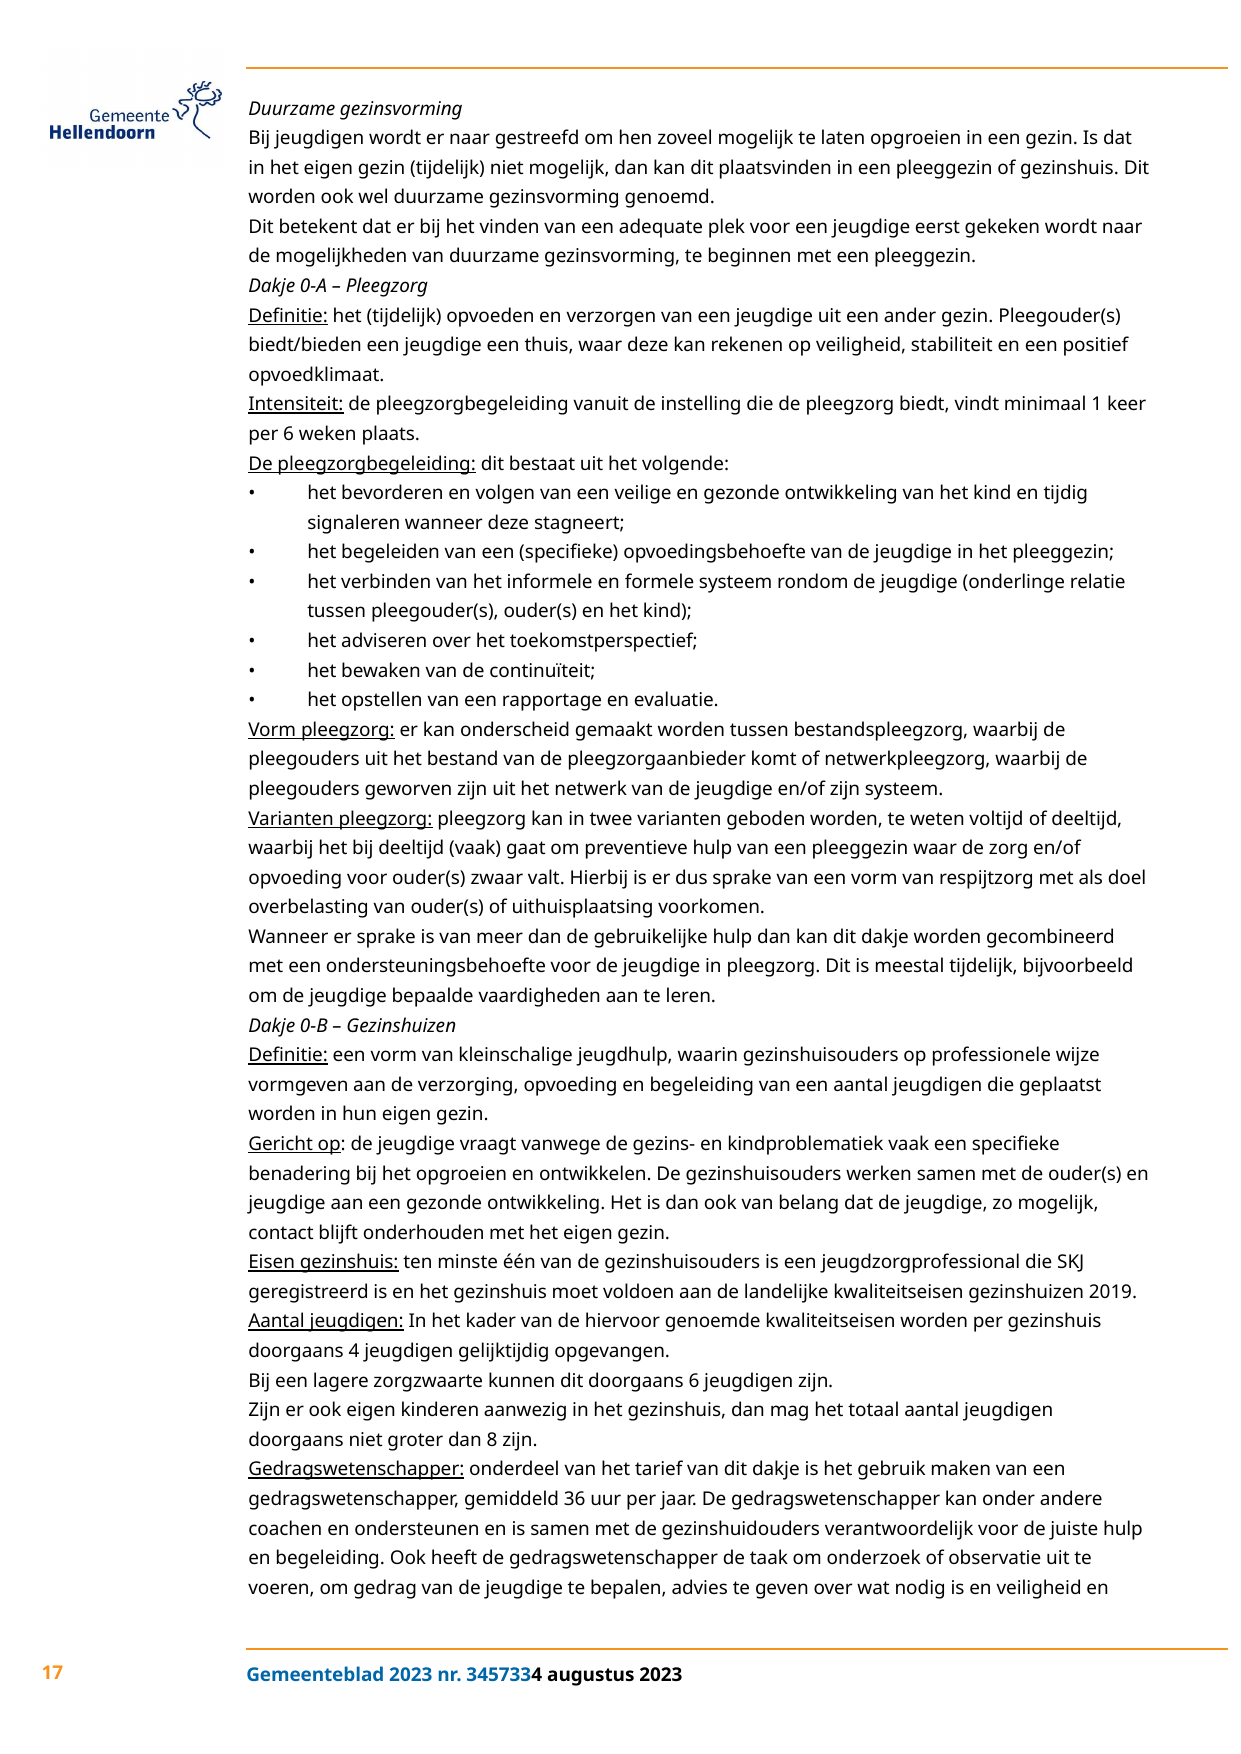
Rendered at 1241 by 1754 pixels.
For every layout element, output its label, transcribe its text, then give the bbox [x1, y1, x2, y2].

list het opstellen van een rapportage en evaluatie. [248, 686, 1152, 712]
text Bij jeugdigen wordt er naar gestreefd om hen zoveel mogelijk te laten opgroeien in een gezin. Is dat in het eigen gezin (tijdelijk) niet mogelijk, dan kan dit plaatsvinden in een pleeggezin of gezinshuis. Dit worden ook wel duurzame gezinsvorming genoemd. [248, 124, 1152, 209]
text Wanneer er sprake is van meer dan de gebruikelijke hulp dan kan dit dakje worden gecombineerd met een ondersteuningsbehoefte voor de jeugdige in pleegzorg. Dit is meestal tijdelijk, bijvoorbeeld om de jeugdige bepaalde vaardigheden aan te leren. [248, 923, 1152, 1008]
text Definitie: een vorm van kleinschalige jeugdhulp, waarin gezinshuisouders op professionele wijze vormgeven aan de verzorging, opvoeding en begeleiding van een aantal jeugdigen die geplaatst worden in hun eigen gezin. [248, 1041, 1152, 1126]
text Eisen gezinshuis: ten minste één van de gezinshuisouders is een jeugdzorgprofessional die SKJ geregistreerd is en het gezinshuis moet voldoen aan de landelijke kwaliteitseisen gezinshuizen 2019. [248, 1248, 1152, 1304]
list het bevorderen en volgen van een veilige en gezonde ontwikkeling van het kind en tijdig signaleren wanneer deze stagneert; [248, 479, 1152, 535]
text Duurzame gezinsvorming [248, 95, 1152, 121]
text Dakje 0-B – Gezinshuizen [248, 1012, 1152, 1038]
picture [41, 47, 231, 172]
text Zijn er ook eigen kinderen aanwezig in het gezinshuis, dan mag het totaal aantal jeugdigen doorgaans niet groter dan 8 zijn. [248, 1396, 1152, 1452]
text Definitie: het (tijdelijk) opvoeden en verzorgen van een jeugdige uit een ander gezin. Pleegouder(s) biedt/bieden een jeugdige een thuis, waar deze kan rekenen op veiligheid, stabiliteit en een positief opvoedklimaat. [248, 302, 1152, 387]
text Varianten pleegzorg: pleegzorg kan in twee varianten geboden worden, te weten voltijd of deeltijd, waarbij het bij deeltijd (vaak) gaat om preventieve hulp van een pleeggezin waar de zorg en/of opvoeding voor ouder(s) zwaar valt. Hierbij is er dus sprake van een vorm van respijtzorg met als doel overbelasting van ouder(s) of uithuisplaatsing voorkomen. [248, 805, 1152, 919]
list het verbinden van het informele en formele systeem rondom de jeugdige (onderlinge relatie tussen pleegouder(s), ouder(s) en het kind); [248, 568, 1152, 623]
list het bewaken van de continuïteit; [248, 657, 1152, 683]
text Bij een lagere zorgzwaarte kunnen dit doorgaans 6 jeugdigen zijn. [248, 1367, 1152, 1393]
text Gericht op: de jeugdige vraagt vanwege de gezins- en kindproblematiek vaak een specifieke benadering bij het opgroeien en ontwikkelen. De gezinshuisouders werken samen met de ouder(s) en jeugdige aan een gezonde ontwikkeling. Het is dan ook van belang dat de jeugdige, zo mogelijk, contact blijft onderhouden met het eigen gezin. [248, 1130, 1152, 1245]
text Dakje 0-A – Pleegzorg [248, 272, 1152, 298]
text Gedragswetenschapper: onderdeel van het tarief van dit dakje is het gebruik maken van een gedragswetenschapper, gemiddeld 36 uur per jaar. De gedragswetenschapper kan onder andere coachen en ondersteunen en is samen met de gezinshuidouders verantwoordelijk voor de juiste hulp en begeleiding. Ook heeft de gedragswetenschapper de taak om onderzoek of observatie uit te voeren, om gedrag van de jeugdige te bepalen, advies te geven over wat nodig is en veiligheid en [248, 1456, 1152, 1600]
text Vorm pleegzorg: er kan onderscheid gemaakt worden tussen bestandspleegzorg, waarbij de pleegouders uit het bestand van de pleegzorgaanbieder komt of netwerkpleegzorg, waarbij de pleegouders geworven zijn uit het netwerk van de jeugdige en/of zijn systeem. [248, 716, 1152, 801]
text Intensiteit: de pleegzorgbegeleiding vanuit de instelling die de pleegzorg biedt, vindt minimaal 1 keer per 6 weken plaats. [248, 391, 1152, 446]
list het adviseren over het toekomstperspectief; [248, 627, 1152, 653]
text De pleegzorgbegeleiding: dit bestaat uit het volgende: [248, 450, 1152, 476]
text Aantal jeugdigen: In het kader van de hiervoor genoemde kwaliteitseisen worden per gezinshuis doorgaans 4 jeugdigen gelijktijdig opgevangen. [248, 1308, 1152, 1363]
text Dit betekent dat er bij het vinden van een adequate plek voor een jeugdige eerst gekeken wordt naar de mogelijkheden van duurzame gezinsvorming, te beginnen met een pleeggezin. [248, 213, 1152, 268]
list het begeleiden van een (specifieke) opvoedingsbehoefte van de jeugdige in het pleeggezin; [248, 538, 1152, 564]
